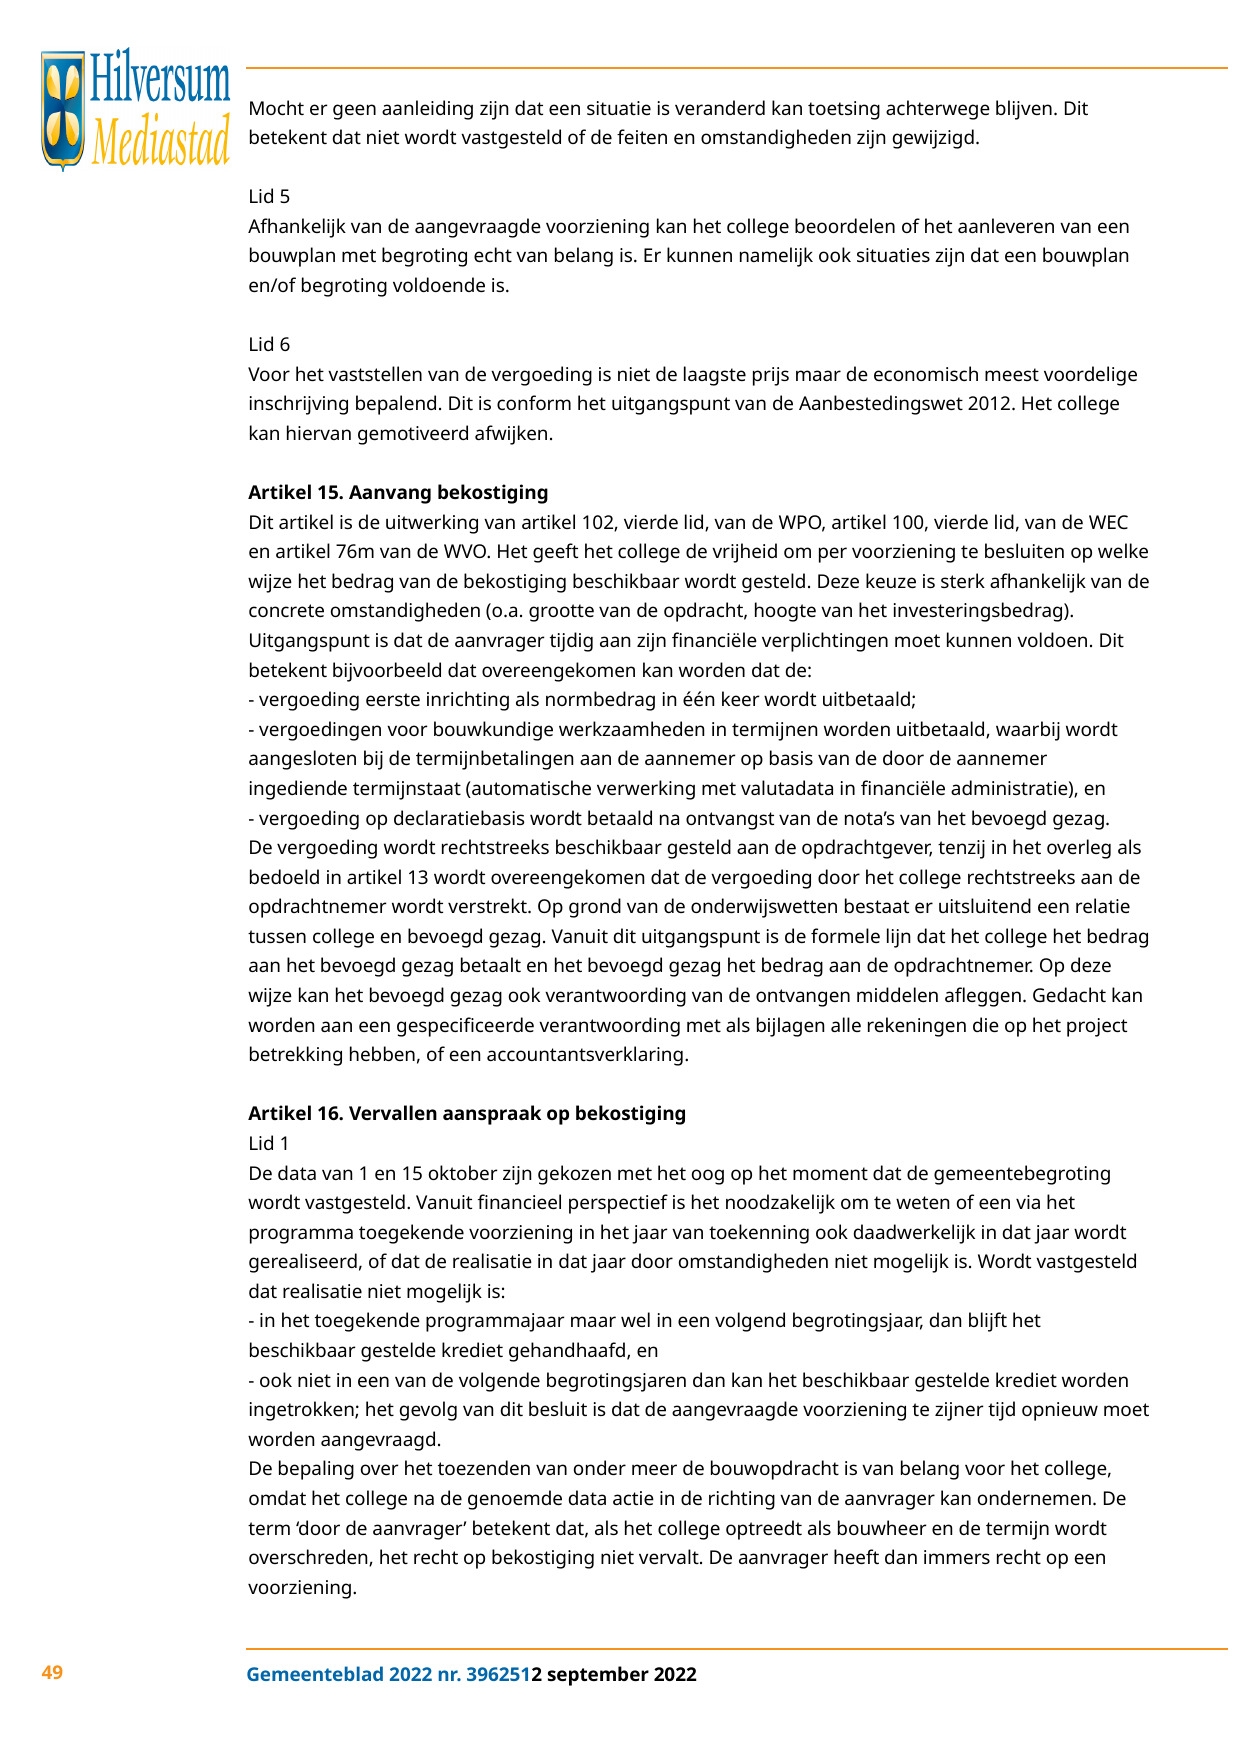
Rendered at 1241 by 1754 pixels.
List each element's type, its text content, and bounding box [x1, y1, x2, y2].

text Afhankelijk van de aangevraagde voorziening kan het college beoordelen of het aanleveren van een bouwplan met begroting echt van belang is. Er kunnen namelijk ook situaties zijn dat een bouwplan en/of begroting voldoende is. [248, 213, 1152, 298]
text De bepaling over het toezenden van onder meer de bouwopdracht is van belang voor het college, omdat het college na de genoemde data actie in de richting van de aanvrager kan ondernemen. De term ‘door de aanvrager’ betekent dat, als het college optreedt als bouwheer en de termijn wordt overschreden, het recht op bekostiging niet vervalt. De aanvrager heeft dan immers recht op een voorziening. [248, 1456, 1152, 1600]
text De vergoeding wordt rechtstreeks beschikbaar gesteld aan de opdrachtgever, tenzij in het overleg als bedoeld in artikel 13 wordt overeengekomen dat de vergoeding door het college rechtstreeks aan de opdrachtnemer wordt verstrekt. Op grond van de onderwijswetten bestaat er uitsluitend een relatie tussen college en bevoegd gezag. Vanuit dit uitgangspunt is de formele lijn dat het college het bedrag aan het bevoegd gezag betaalt en het bevoegd gezag het bedrag aan de opdrachtnemer. Op deze wijze kan het bevoegd gezag ook verantwoording van de ontvangen middelen afleggen. Gedacht kan worden aan een gespecificeerde verantwoording met als bijlagen alle rekeningen die op het project betrekking hebben, of een accountantsverklaring. [248, 834, 1152, 1067]
text - in het toegekende programmajaar maar wel in een volgend begrotingsjaar, dan blijft het beschikbaar gestelde krediet gehandhaafd, en [248, 1308, 1152, 1363]
text Voor het vaststellen van de vergoeding is niet de laagste prijs maar de economisch meest voordelige inschrijving bepalend. Dit is conform het uitgangspunt van de Aanbestedingswet 2012. Het college kan hiervan gemotiveerd afwijken. [248, 361, 1152, 446]
text - vergoedingen voor bouwkundige werkzaamheden in termijnen worden uitbetaald, waarbij wordt aangesloten bij de termijnbetalingen aan de aannemer op basis van de door de aannemer ingediende termijnstaat (automatische verwerking met valutadata in financiële administratie), en [248, 716, 1152, 801]
text Lid 6 [248, 331, 1152, 357]
text Lid 5 [248, 183, 1152, 209]
text Artikel 15. Aanvang bekostiging [248, 479, 1152, 505]
text - ook niet in een van de volgende begrotingsjaren dan kan het beschikbaar gestelde krediet worden ingetrokken; het gevolg van dit besluit is dat de aangevraagde voorziening te zijner tijd opnieuw moet worden aangevraagd. [248, 1367, 1152, 1452]
text Dit artikel is de uitwerking van artikel 102, vierde lid, van de WPO, artikel 100, vierde lid, van de WEC en artikel 76m van de WVO. Het geeft het college de vrijheid om per voorziening te besluiten op welke wijze het bedrag van de bekostiging beschikbaar wordt gesteld. Deze keuze is sterk afhankelijk van de concrete omstandigheden (o.a. grootte van de opdracht, hoogte van het investeringsbedrag). Uitgangspunt is dat de aanvrager tijdig aan zijn financiële verplichtingen moet kunnen voldoen. Dit betekent bijvoorbeeld dat overeengekomen kan worden dat de: [248, 509, 1152, 683]
text Artikel 16. Vervallen aanspraak op bekostiging [248, 1101, 1152, 1126]
text - vergoeding op declaratiebasis wordt betaald na ontvangst van de nota’s van het bevoegd gezag. [248, 805, 1152, 831]
text Lid 1 [248, 1130, 1152, 1156]
picture [41, 47, 231, 172]
text Mocht er geen aanleiding zijn dat een situatie is veranderd kan toetsing achterwege blijven. Dit betekent dat niet wordt vastgesteld of de feiten en omstandigheden zijn gewijzigd. [248, 95, 1152, 150]
text De data van 1 en 15 oktober zijn gekozen met het oog op het moment dat de gemeentebegroting wordt vastgesteld. Vanuit financieel perspectief is het noodzakelijk om te weten of een via het programma toegekende voorziening in het jaar van toekenning ook daadwerkelijk in dat jaar wordt gerealiseerd, of dat de realisatie in dat jaar door omstandigheden niet mogelijk is. Wordt vastgesteld dat realisatie niet mogelijk is: [248, 1160, 1152, 1304]
text - vergoeding eerste inrichting als normbedrag in één keer wordt uitbetaald; [248, 686, 1152, 712]
